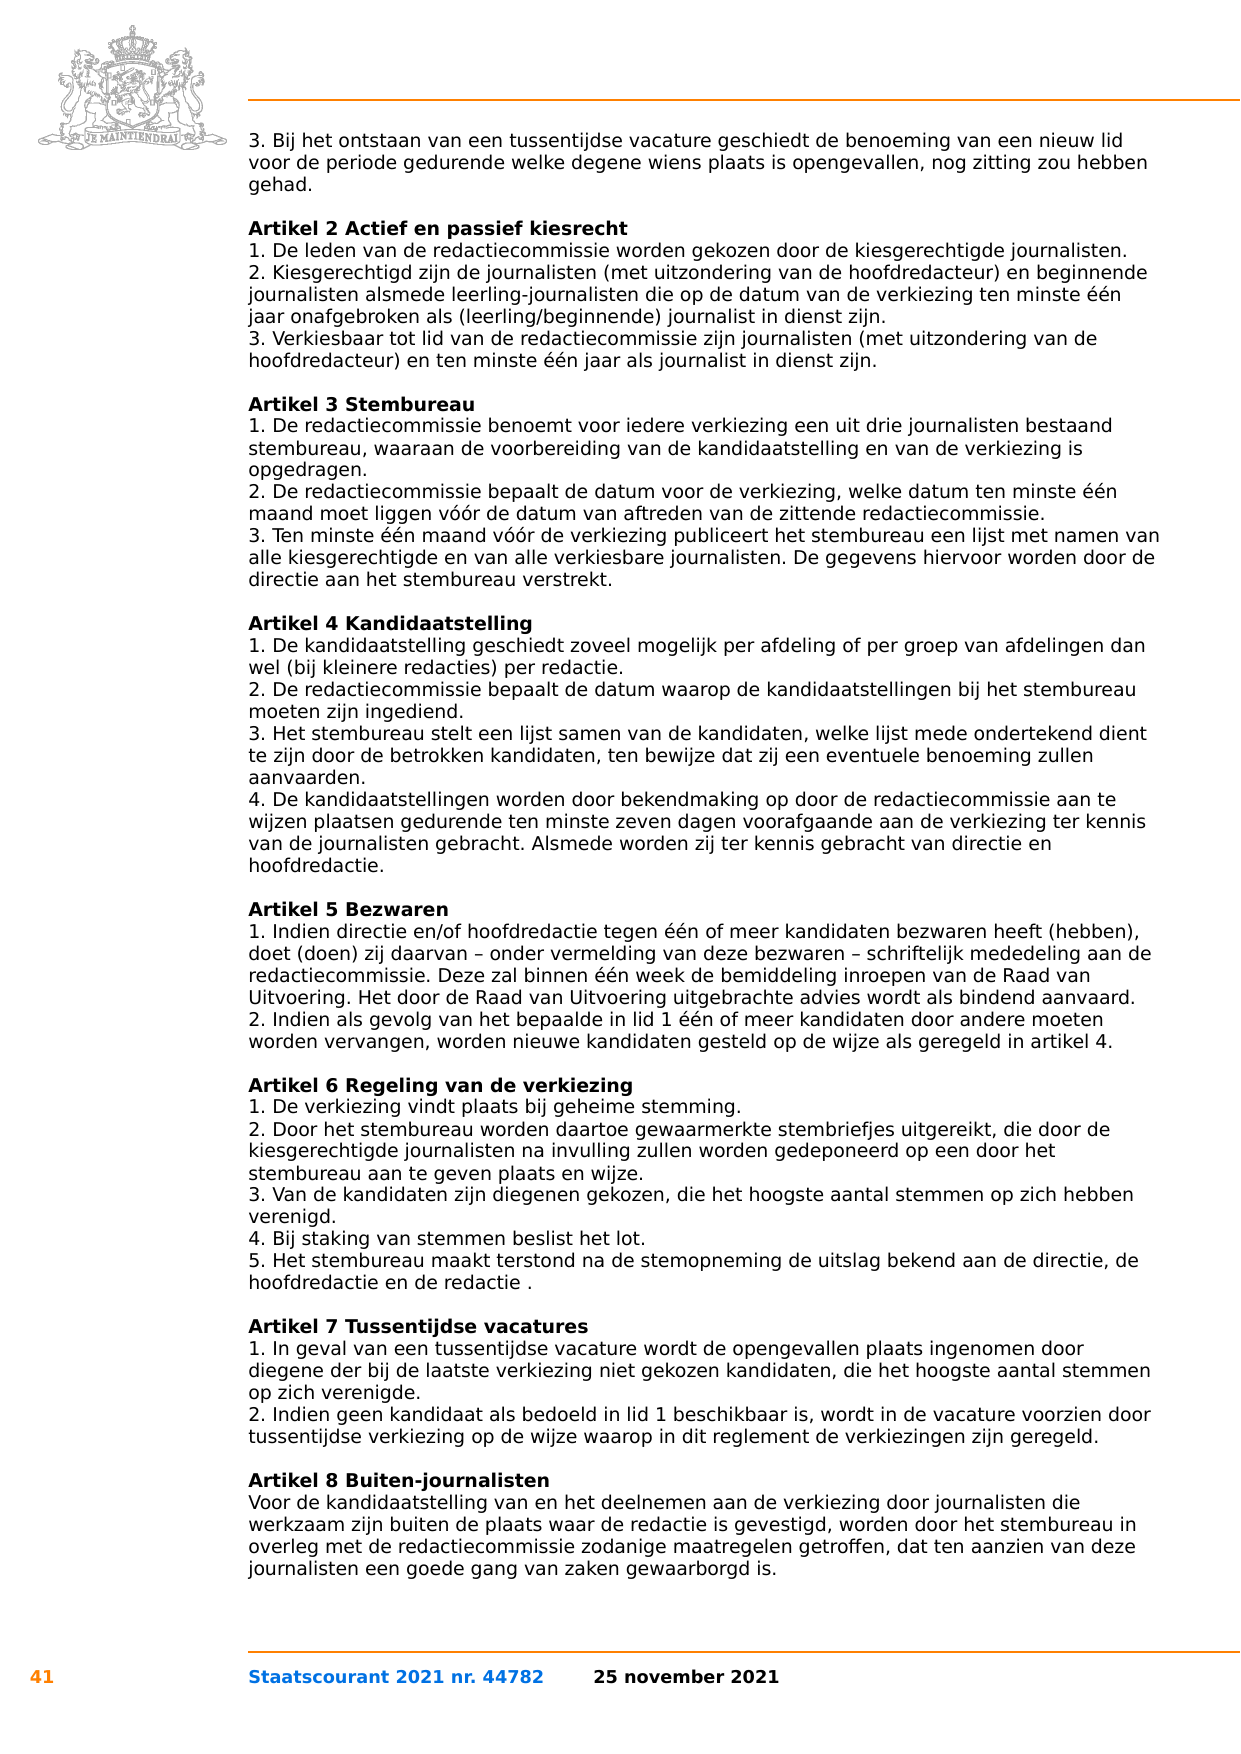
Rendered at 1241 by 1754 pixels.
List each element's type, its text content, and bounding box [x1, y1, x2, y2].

text 3. Ten minste één maand vóór de verkiezing publiceert het stembureau een lijst met namen van alle kiesgerechtigde en van alle verkiesbare journalisten. De gegevens hiervoor worden door de directie aan het stembureau verstrekt. [248, 525, 1163, 591]
text Voor de kandidaatstelling van en het deelnemen aan de verkiezing door journalisten die werkzaam zijn buiten de plaats waar de redactie is gevestigd, worden door het stembureau in overleg met de redactiecommissie zodanige maatregelen getroffen, dat ten aanzien van deze journalisten een goede gang van zaken gewaarborgd is. [248, 1492, 1163, 1580]
subtitle Artikel 4 Kandidaatstelling [248, 613, 1163, 635]
subtitle Artikel 7 Tussentijdse vacatures [248, 1316, 1163, 1338]
text 3. Verkiesbaar tot lid van de redactiecommissie zijn journalisten (met uitzondering van de hoofdredacteur) en ten minste één jaar als journalist in dienst zijn. [248, 328, 1163, 372]
text 3. Bij het ontstaan van een tussentijdse vacature geschiedt de benoeming van een nieuw lid voor de periode gedurende welke degene wiens plaats is opengevallen, nog zitting zou hebben gehad. [248, 130, 1163, 196]
text 2. Indien geen kandidaat als bedoeld in lid 1 beschikbaar is, wordt in de vacature voorzien door tussentijdse verkiezing op de wijze waarop in dit reglement de verkiezingen zijn geregeld. [248, 1404, 1163, 1448]
text 1. De verkiezing vindt plaats bij geheime stemming. [248, 1096, 1163, 1118]
text 2. Indien als gevolg van het bepaalde in lid 1 één of meer kandidaten door andere moeten worden vervangen, worden nieuwe kandidaten gesteld op de wijze als geregeld in artikel 4. [248, 1009, 1163, 1053]
text 3. Van de kandidaten zijn diegenen gekozen, die het hoogste aantal stemmen op zich hebben verenigd. [248, 1184, 1163, 1228]
subtitle Artikel 6 Regeling van de verkiezing [248, 1074, 1163, 1096]
text 1. De redactiecommissie benoemt voor iedere verkiezing een uit drie journalisten bestaand stembureau, waaraan de voorbereiding van de kandidaatstelling en van de verkiezing is opgedragen. [248, 415, 1163, 481]
text 1. In geval van een tussentijdse vacature wordt de opengevallen plaats ingenomen door diegene der bij de laatste verkiezing niet gekozen kandidaten, die het hoogste aantal stemmen op zich verenigde. [248, 1338, 1163, 1404]
picture [38, 25, 227, 150]
text 4. Bij staking van stemmen beslist het lot. [248, 1228, 1163, 1250]
subtitle Artikel 8 Buiten-journalisten [248, 1470, 1163, 1492]
text 4. De kandidaatstellingen worden door bekendmaking op door de redactiecommissie aan te wijzen plaatsen gedurende ten minste zeven dagen voorafgaande aan de verkiezing ter kennis van de journalisten gebracht. Alsmede worden zij ter kennis gebracht van directie en hoofdredactie. [248, 789, 1163, 877]
subtitle Artikel 3 Stembureau [248, 393, 1163, 415]
text 3. Het stembureau stelt een lijst samen van de kandidaten, welke lijst mede ondertekend dient te zijn door de betrokken kandidaten, ten bewijze dat zij een eventuele benoeming zullen aanvaarden. [248, 723, 1163, 789]
text 2. Door het stembureau worden daartoe gewaarmerkte stembriefjes uitgereikt, die door de kiesgerechtigde journalisten na invulling zullen worden gedeponeerd op een door het stembureau aan te geven plaats en wijze. [248, 1118, 1163, 1184]
text 5. Het stembureau maakt terstond na de stemopneming de uitslag bekend aan de directie, de hoofdredactie en de redactie . [248, 1250, 1163, 1294]
text 1. Indien directie en/of hoofdredactie tegen één of meer kandidaten bezwaren heeft (hebben), doet (doen) zij daarvan – onder vermelding van deze bezwaren – schriftelijk mededeling aan de redactiecommissie. Deze zal binnen één week de bemiddeling inroepen van de Raad van Uitvoering. Het door de Raad van Uitvoering uitgebrachte advies wordt als bindend aanvaard. [248, 921, 1163, 1009]
text 1. De kandidaatstelling geschiedt zoveel mogelijk per afdeling of per groep van afdelingen dan wel (bij kleinere redacties) per redactie. [248, 635, 1163, 679]
text 1. De leden van de redactiecommissie worden gekozen door de kiesgerechtigde journalisten. [248, 240, 1163, 262]
subtitle Artikel 5 Bezwaren [248, 899, 1163, 921]
text 2. De redactiecommissie bepaalt de datum voor de verkiezing, welke datum ten minste één maand moet liggen vóór de datum van aftreden van de zittende redactiecommissie. [248, 481, 1163, 525]
text 2. Kiesgerechtigd zijn de journalisten (met uitzondering van de hoofdredacteur) en beginnende journalisten alsmede leerling-journalisten die op de datum van de verkiezing ten minste één jaar onafgebroken als (leerling/beginnende) journalist in dienst zijn. [248, 262, 1163, 328]
subtitle Artikel 2 Actief en passief kiesrecht [248, 218, 1163, 240]
text 2. De redactiecommissie bepaalt de datum waarop de kandidaatstellingen bij het stembureau moeten zijn ingediend. [248, 679, 1163, 723]
